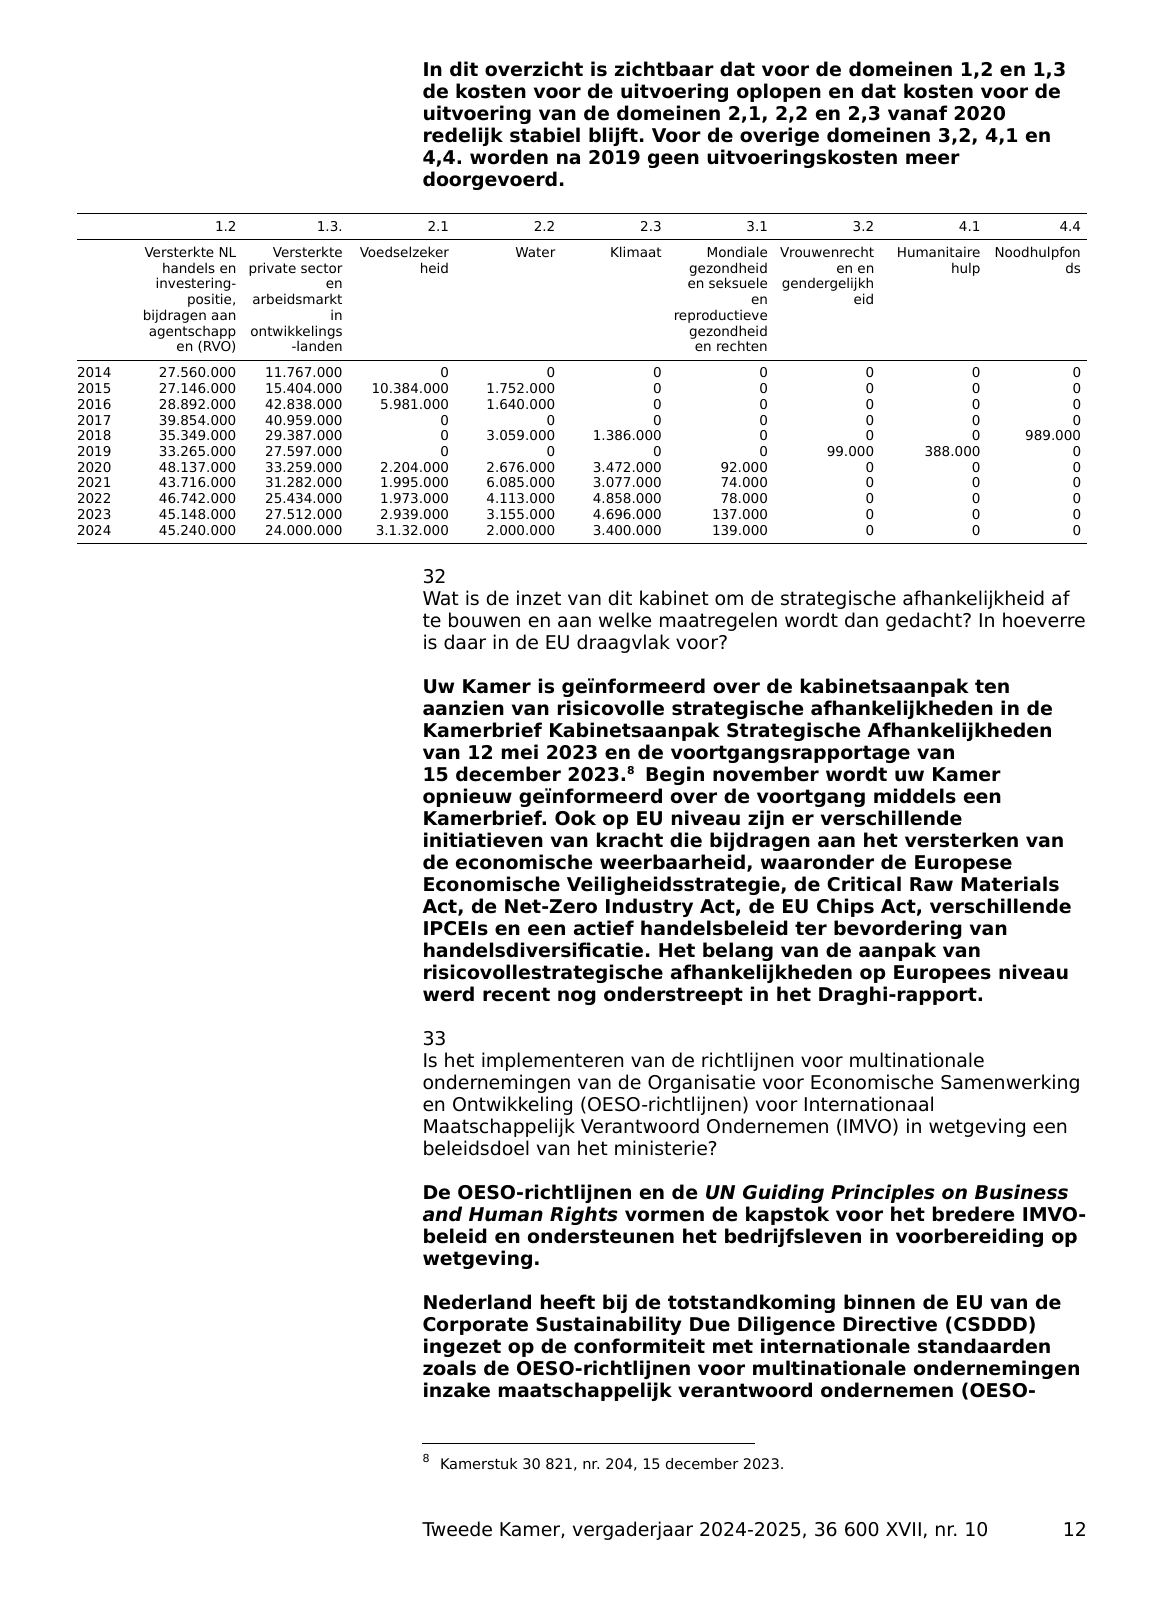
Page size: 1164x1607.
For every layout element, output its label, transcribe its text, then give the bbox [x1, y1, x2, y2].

table_cell 989.000 [986, 428, 1087, 444]
table_cell 33.259.000 [242, 460, 348, 475]
table_cell 2.939.000 [348, 507, 455, 522]
table_cell 0 [986, 397, 1087, 412]
table_cell 3.155.000 [455, 507, 561, 522]
table_cell 0 [348, 428, 455, 444]
table_cell Voedselzekerheid [348, 240, 455, 359]
table_cell [77, 240, 136, 359]
table_cell 31.282.000 [242, 475, 348, 491]
table_cell 0 [880, 381, 986, 397]
table_cell 99.000 [774, 444, 880, 459]
table_cell 92.000 [667, 460, 773, 475]
table_cell 3.059.000 [455, 428, 561, 444]
table_cell 0 [667, 444, 773, 459]
table_cell 3.1.32.000 [348, 523, 455, 543]
text De OESO-richtlijnen en de UN Guiding Principles on Business and Human Rights vormen de kapstok voor het bredere IMVO-beleid en ondersteunen het bedrijfsleven in voorbereiding op wetgeving. [422, 1182, 1087, 1270]
table_cell 0 [455, 413, 561, 428]
table_cell 1.995.000 [348, 475, 455, 491]
table_cell Versterkte NL handels en investering-positie, bijdragen aan agentschappen (RVO) [136, 240, 242, 359]
table_cell 0 [986, 491, 1087, 507]
table_cell 15.404.000 [242, 381, 348, 397]
text Kamerstuk 30 821, nr. 204, 15 december 2023. [422, 1452, 1087, 1474]
text 33 [422, 1028, 1087, 1050]
table_header 2.1 [348, 214, 455, 239]
table_cell 0 [880, 523, 986, 543]
table_cell 388.000 [880, 444, 986, 459]
table_cell 48.137.000 [136, 460, 242, 475]
table_cell 0 [774, 428, 880, 444]
table_header 2.2 [455, 214, 561, 239]
text Nederland heeft bij de totstandkoming binnen de EU van de Corporate Sustainability Due Diligence Directive (CSDDD) ingezet op de conformiteit met internationale standaarden zoals de OESO-richtlijnen voor multinationale ondernemingen inzake maatschappelijk verantwoord ondernemen (OESO- [422, 1292, 1087, 1402]
table_header 2.3 [561, 214, 667, 239]
table_cell 0 [774, 397, 880, 412]
table_header [77, 214, 136, 239]
table_cell 0 [667, 397, 773, 412]
table_cell 46.742.000 [136, 491, 242, 507]
table_cell Humanitaire hulp [880, 240, 986, 359]
table_cell 0 [455, 444, 561, 459]
table_cell Versterkte private sector en arbeidsmarkt in ontwikkelings-landen [242, 240, 348, 359]
table_cell 24.000.000 [242, 523, 348, 543]
table_header 4.4 [986, 214, 1087, 239]
table_cell 0 [774, 475, 880, 491]
table_cell 139.000 [667, 523, 773, 543]
table_cell 0 [986, 523, 1087, 543]
table_cell 1.752.000 [455, 381, 561, 397]
table_cell 0 [880, 428, 986, 444]
table_cell 5.981.000 [348, 397, 455, 412]
table_cell 0 [455, 361, 561, 381]
table_cell 4.858.000 [561, 491, 667, 507]
table_cell 27.512.000 [242, 507, 348, 522]
table_cell 0 [774, 413, 880, 428]
table_cell 28.892.000 [136, 397, 242, 412]
table_cell 39.854.000 [136, 413, 242, 428]
table_cell 0 [986, 507, 1087, 522]
text Wat is de inzet van dit kabinet om de strategische afhankelijkheid af te bouwen en aan welke maatregelen wordt dan gedacht? In hoeverre is daar in de EU draagvlak voor? [422, 588, 1087, 654]
table_cell Water [455, 240, 561, 359]
table_cell 2016 [77, 397, 136, 412]
table_cell 27.146.000 [136, 381, 242, 397]
table_cell 0 [774, 523, 880, 543]
table_cell 3.472.000 [561, 460, 667, 475]
table_header 1.2 [136, 214, 242, 239]
text Is het implementeren van de richtlijnen voor multinationale ondernemingen van de Organisatie voor Economische Samenwerking en Ontwikkeling (OESO-richtlijnen) voor Internationaal Maatschappelijk Verantwoord Ondernemen (IMVO) in wetgeving een beleidsdoel van het ministerie? [422, 1050, 1087, 1160]
table_cell 2023 [77, 507, 136, 522]
table_cell 74.000 [667, 475, 773, 491]
table_cell 0 [880, 507, 986, 522]
table_cell 2020 [77, 460, 136, 475]
table_cell 27.597.000 [242, 444, 348, 459]
table_cell Vrouwenrechten en gendergelijkheid [774, 240, 880, 359]
table_cell 0 [880, 460, 986, 475]
table_cell 0 [774, 361, 880, 381]
table_cell 0 [348, 444, 455, 459]
table_cell Mondiale gezondheid en seksuele en reproductieve gezondheid en rechten [667, 240, 773, 359]
table_cell 0 [667, 381, 773, 397]
table_cell 25.434.000 [242, 491, 348, 507]
table_cell 0 [986, 475, 1087, 491]
table_cell 2.676.000 [455, 460, 561, 475]
table_cell 43.716.000 [136, 475, 242, 491]
table_cell 1.640.000 [455, 397, 561, 412]
table_cell 35.349.000 [136, 428, 242, 444]
table_cell 3.077.000 [561, 475, 667, 491]
table_cell 1.973.000 [348, 491, 455, 507]
table_cell 2017 [77, 413, 136, 428]
table_cell 0 [561, 361, 667, 381]
table_cell 3.400.000 [561, 523, 667, 543]
table_cell 2019 [77, 444, 136, 459]
table_header 3.2 [774, 214, 880, 239]
table_cell 0 [561, 381, 667, 397]
table_cell 42.838.000 [242, 397, 348, 412]
table_cell 0 [880, 361, 986, 381]
table_cell 0 [880, 413, 986, 428]
table_cell Klimaat [561, 240, 667, 359]
table_cell 0 [986, 361, 1087, 381]
table_cell 0 [561, 397, 667, 412]
table_cell 33.265.000 [136, 444, 242, 459]
table_cell 1.386.000 [561, 428, 667, 444]
table_cell 4.696.000 [561, 507, 667, 522]
table_cell 0 [880, 491, 986, 507]
table_cell 2018 [77, 428, 136, 444]
table_cell 11.767.000 [242, 361, 348, 381]
table_cell 0 [774, 491, 880, 507]
table_header 4.1 [880, 214, 986, 239]
table_cell Noodhulpfonds [986, 240, 1087, 359]
table_cell 0 [880, 475, 986, 491]
table_cell 2014 [77, 361, 136, 381]
table_cell 0 [667, 428, 773, 444]
table_cell 45.240.000 [136, 523, 242, 543]
table_cell 0 [561, 444, 667, 459]
table_cell 0 [667, 413, 773, 428]
table_cell 10.384.000 [348, 381, 455, 397]
table_cell 2.000.000 [455, 523, 561, 543]
table_cell 0 [348, 413, 455, 428]
text In dit overzicht is zichtbaar dat voor de domeinen 1,2 en 1,3 de kosten voor de uitvoering oplopen en dat kosten voor de uitvoering van de domeinen 2,1, 2,2 en 2,3 vanaf 2020 redelijk stabiel blijft. Voor de overige domeinen 3,2, 4,1 en 4,4. worden na 2019 geen uitvoeringskosten meer doorgevoerd. [422, 59, 1087, 191]
table_cell 2024 [77, 523, 136, 543]
table_cell 40.959.000 [242, 413, 348, 428]
table_cell 6.085.000 [455, 475, 561, 491]
table_cell 0 [880, 397, 986, 412]
table_header 3.1 [667, 214, 773, 239]
table_cell 137.000 [667, 507, 773, 522]
table_cell 2015 [77, 381, 136, 397]
table_cell 0 [667, 361, 773, 381]
text 32 [422, 566, 1087, 588]
table_cell 0 [986, 381, 1087, 397]
table_cell 2022 [77, 491, 136, 507]
table_cell 0 [986, 444, 1087, 459]
table_header 1.3. [242, 214, 348, 239]
table_cell 0 [561, 413, 667, 428]
table_cell 0 [348, 361, 455, 381]
text Uw Kamer is geïnformeerd over de kabinetsaanpak ten aanzien van risicovolle strategische afhankelijkheden in de Kamerbrief Kabinetsaanpak Strategische Afhankelijkheden van 12 mei 2023 en de voortgangsrapportage van 15 december 2023. Begin november wordt uw Kamer opnieuw geïnformeerd over de voortgang middels een Kamerbrief. Ook op EU niveau zijn er verschillende initiatieven van kracht die bijdragen aan het versterken van de economische weerbaarheid, waaronder de Europese Economische Veiligheidsstrategie, de Critical Raw Materials Act, de Net-Zero Industry Act, de EU Chips Act, verschillende IPCEIs en een actief handelsbeleid ter bevordering van handelsdiversificatie. Het belang van de aanpak van risicovollestrategische afhankelijkheden op Europees niveau werd recent nog onderstreept in het Draghi-rapport. [422, 676, 1087, 1006]
table_cell 29.387.000 [242, 428, 348, 444]
table_cell 0 [986, 413, 1087, 428]
table_cell 0 [774, 507, 880, 522]
table_cell 0 [986, 460, 1087, 475]
table_cell 2021 [77, 475, 136, 491]
table_cell 4.113.000 [455, 491, 561, 507]
table_cell 45.148.000 [136, 507, 242, 522]
table_cell 2.204.000 [348, 460, 455, 475]
table_cell 0 [774, 381, 880, 397]
table_cell 78.000 [667, 491, 773, 507]
table_cell 0 [774, 460, 880, 475]
table_cell 27.560.000 [136, 361, 242, 381]
